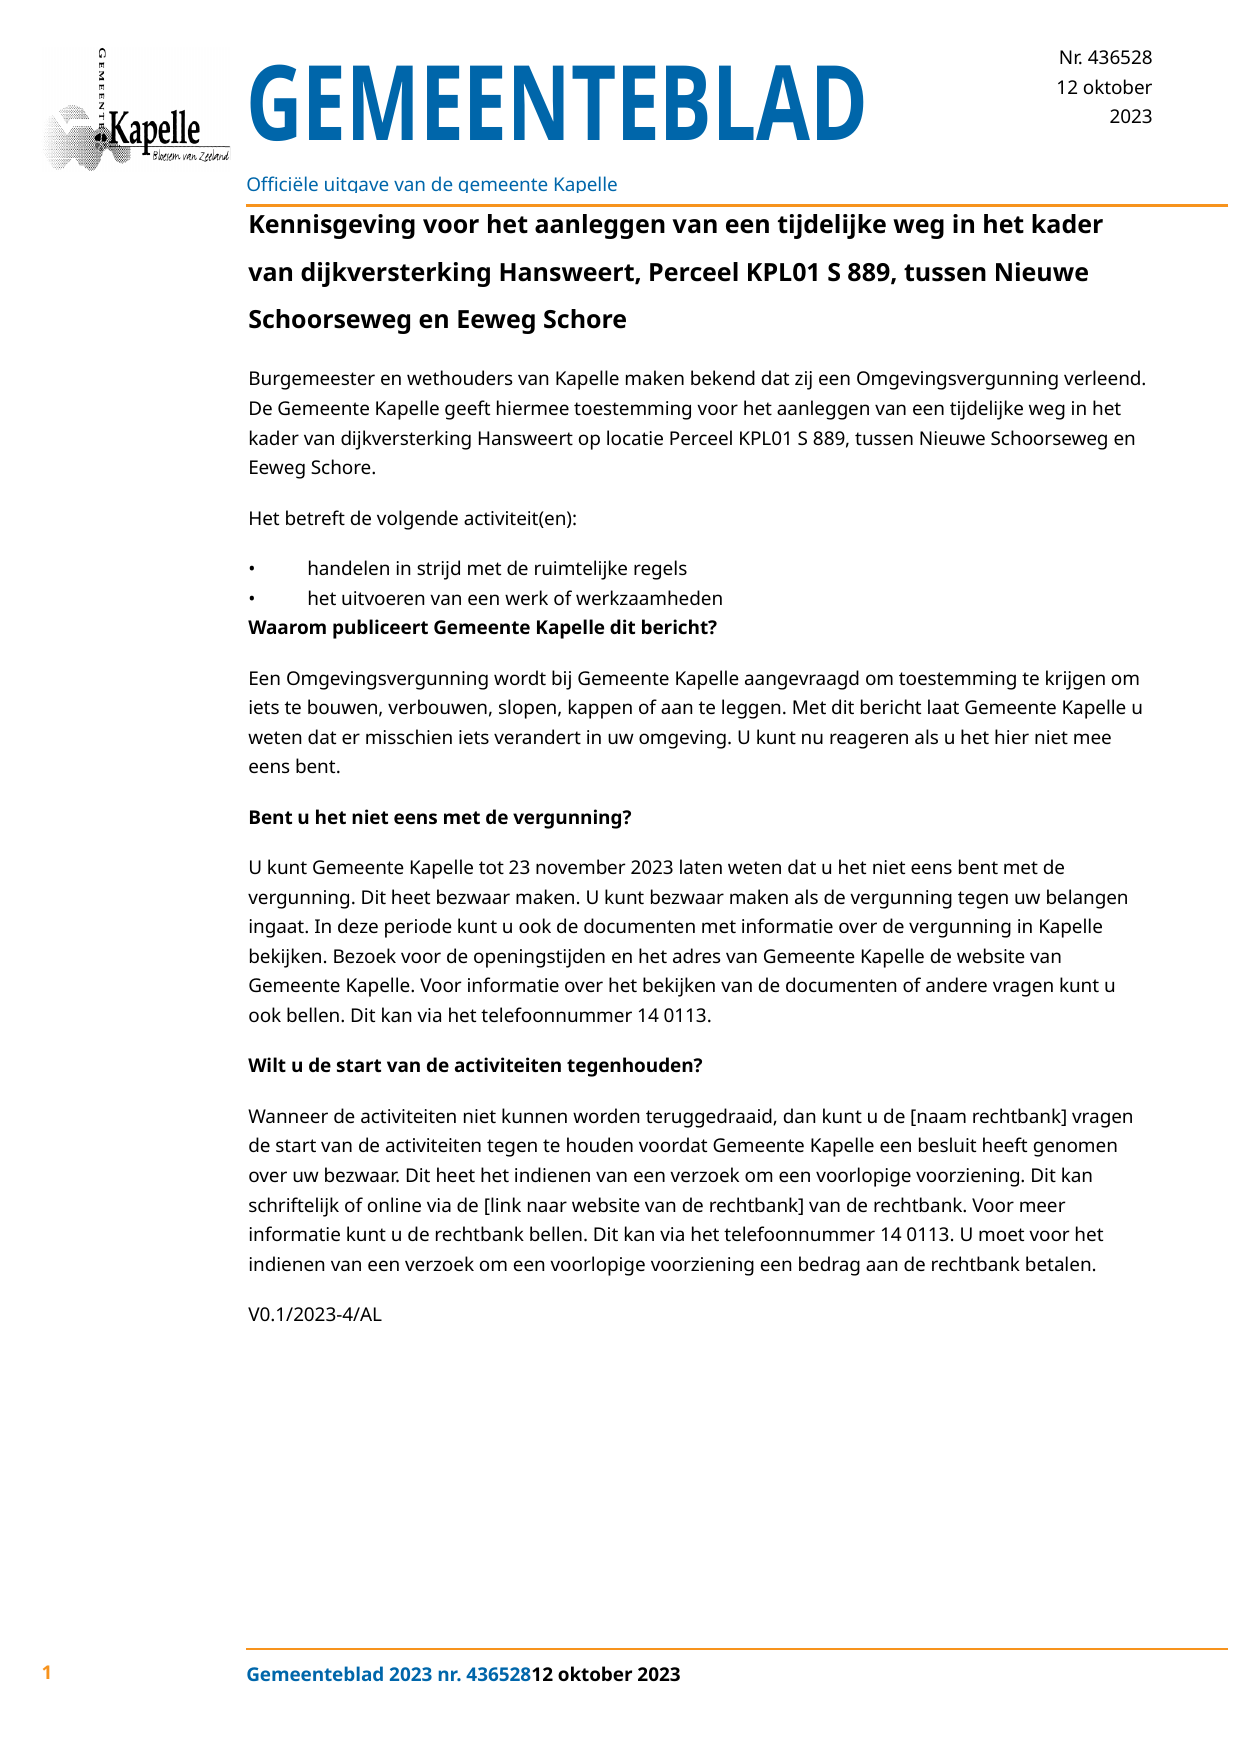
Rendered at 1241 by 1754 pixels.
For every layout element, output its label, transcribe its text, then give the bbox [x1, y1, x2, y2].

text Waarom publiceert Gemeente Kapelle dit bericht? [248, 614, 1152, 640]
picture [41, 47, 231, 172]
text Wanneer de activiteiten niet kunnen worden teruggedraaid, dan kunt u de [naam rechtbank] vragen de start van de activiteiten tegen te houden voordat Gemeente Kapelle een besluit heeft genomen over uw bezwaar. Dit heet het indienen van een verzoek om een voorlopige voorziening. Dit kan schriftelijk of online via de [link naar website van de rechtbank] van de rechtbank. Voor meer informatie kunt u de rechtbank bellen. Dit kan via het telefoonnummer 14 0113. U moet voor het indienen van een verzoek om een voorlopige voorziening een bedrag aan de rechtbank betalen. [248, 1103, 1152, 1277]
text V0.1/2023-4/AL [248, 1301, 1152, 1327]
text Kennisgeving voor het aanleggen van een tijdelijke weg in het kader van dijkversterking Hansweert, Perceel KPL01 S 889, tussen Nieuwe Schoorseweg en Eeweg Schore [248, 207, 1152, 336]
text Een Omgevingsvergunning wordt bij Gemeente Kapelle aangevraagd om toestemming te krijgen om iets te bouwen, verbouwen, slopen, kappen of aan te leggen. Met dit bericht laat Gemeente Kapelle u weten dat er misschien iets verandert in uw omgeving. U kunt nu reageren als u het hier niet mee eens bent. [248, 665, 1152, 779]
text U kunt Gemeente Kapelle tot 23 november 2023 laten weten dat u het niet eens bent met de vergunning. Dit heet bezwaar maken. U kunt bezwaar maken als de vergunning tegen uw belangen ingaat. In deze periode kunt u ook de documenten met informatie over de vergunning in Kapelle bekijken. Bezoek voor de openingstijden en het adres van Gemeente Kapelle de website van Gemeente Kapelle. Voor informatie over het bekijken van de documenten of andere vragen kunt u ook bellen. Dit kan via het telefoonnummer 14 0113. [248, 854, 1152, 1028]
text Wilt u de start van de activiteiten tegenhouden? [248, 1053, 1152, 1078]
list handelen in strijd met de ruimtelijke regels [248, 555, 1152, 581]
text Bent u het niet eens met de vergunning? [248, 804, 1152, 829]
text Het betreft de volgende activiteit(en): [248, 505, 1152, 530]
text Burgemeester en wethouders van Kapelle maken bekend dat zij een Omgevingsvergunning verleend. De Gemeente Kapelle geeft hiermee toestemming voor het aanleggen van een tijdelijke weg in het kader van dijkversterking Hansweert op locatie Perceel KPL01 S 889, tussen Nieuwe Schoorseweg en Eeweg Schore. [248, 366, 1152, 480]
list het uitvoeren van een werk of werkzaamheden [248, 585, 1152, 610]
